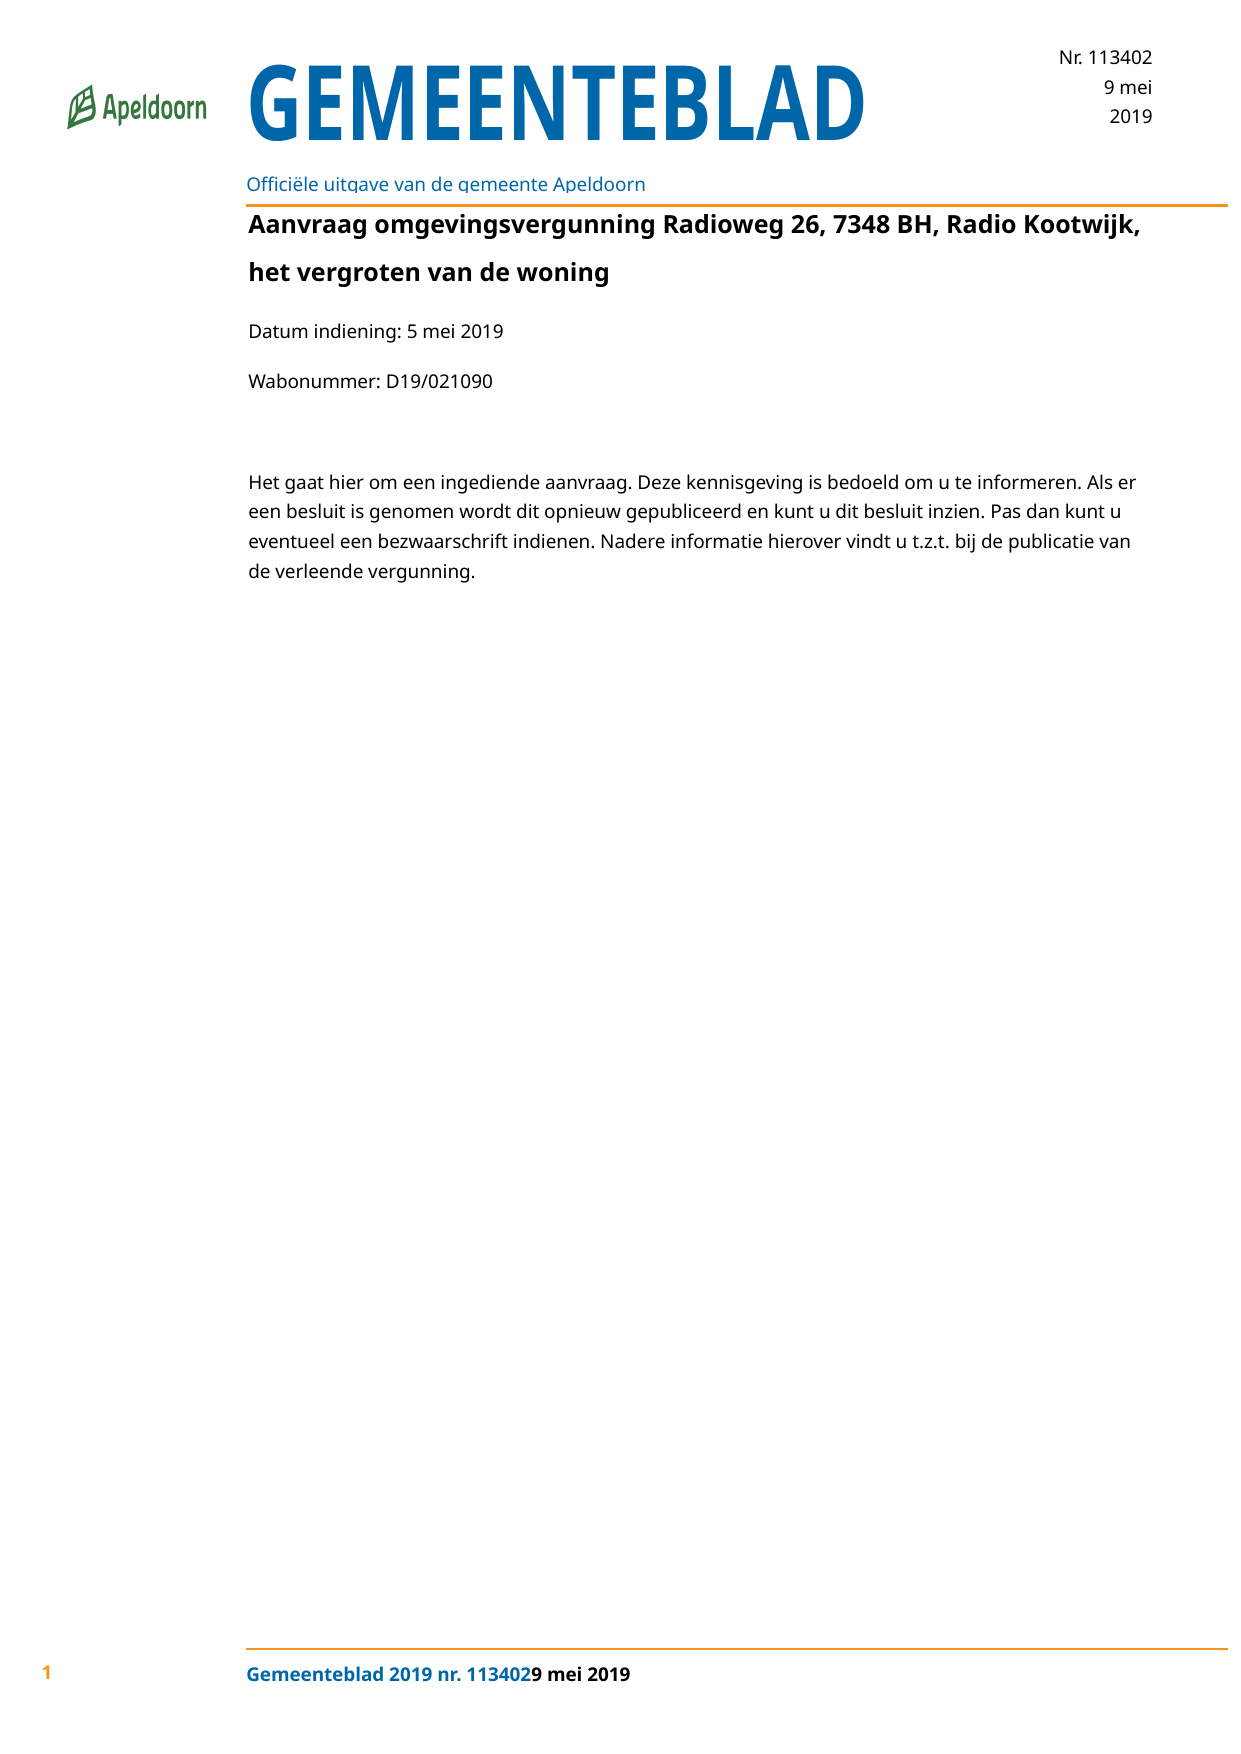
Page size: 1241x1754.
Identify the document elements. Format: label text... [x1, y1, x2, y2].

picture [41, 47, 231, 172]
text Het gaat hier om een ingediende aanvraag. Deze kennisgeving is bedoeld om u te informeren. Als er een besluit is genomen wordt dit opnieuw gepubliceerd en kunt u dit besluit inzien. Pas dan kunt u eventueel een bezwaarschrift indienen. Nadere informatie hierover vindt u t.z.t. bij de publicatie van de verleende vergunning. [248, 469, 1152, 584]
text Aanvraag omgevingsvergunning Radioweg 26, 7348 BH, Radio Kootwijk, het vergroten van de woning [248, 207, 1152, 288]
text Wabonummer: D19/021090 [248, 368, 1152, 394]
text Datum indiening: 5 mei 2019 [248, 318, 1152, 344]
